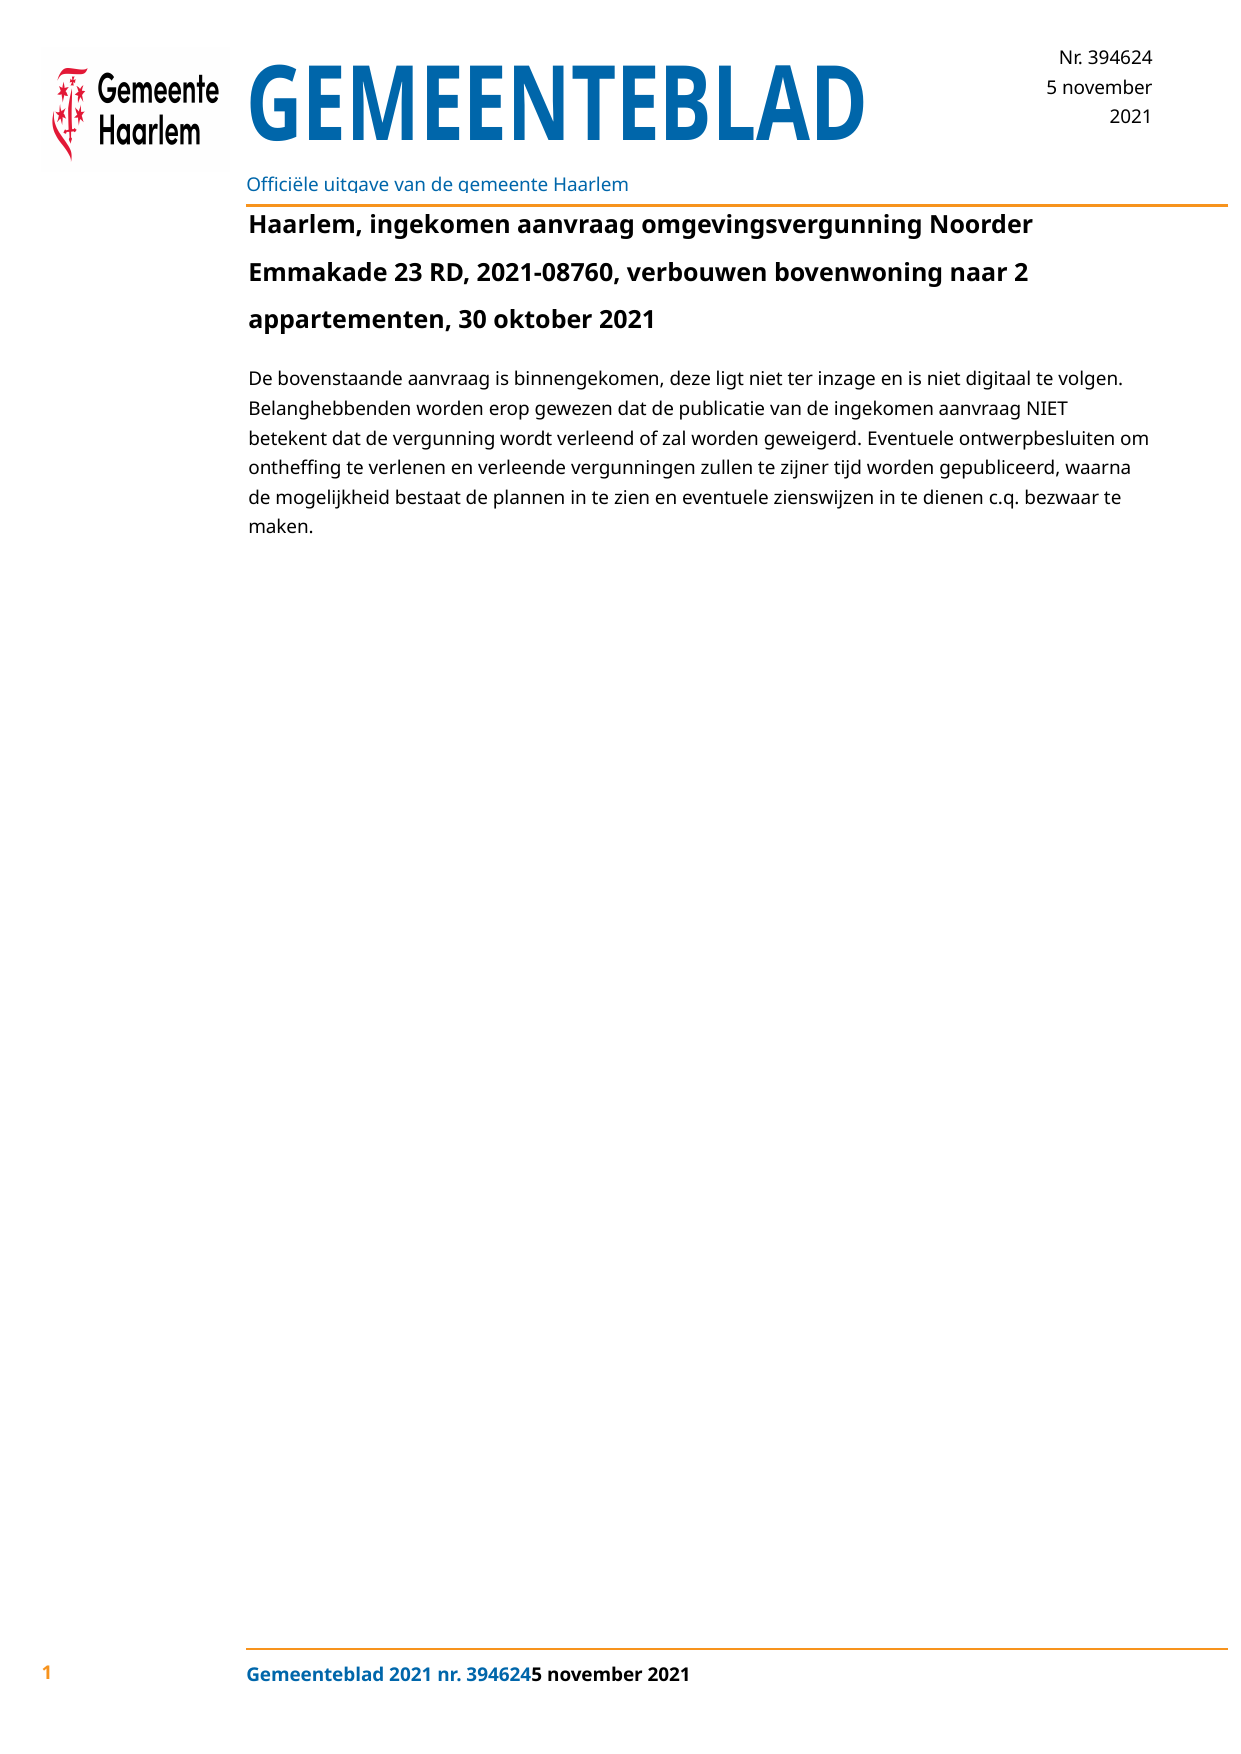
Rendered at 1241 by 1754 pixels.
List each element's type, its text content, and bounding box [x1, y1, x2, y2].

text De bovenstaande aanvraag is binnengekomen, deze ligt niet ter inzage en is niet digitaal te volgen. Belanghebbenden worden erop gewezen dat de publicatie van de ingekomen aanvraag NIET betekent dat de vergunning wordt verleend of zal worden geweigerd. Eventuele ontwerpbesluiten om ontheffing te verlenen en verleende vergunningen zullen te zijner tijd worden gepubliceerd, waarna de mogelijkheid bestaat de plannen in te zien en eventuele zienswijzen in te dienen c.q. bezwaar te maken. [248, 366, 1152, 539]
picture [41, 47, 231, 172]
text Haarlem, ingekomen aanvraag omgevingsvergunning Noorder Emmakade 23 RD, 2021-08760, verbouwen bovenwoning naar 2 appartementen, 30 oktober 2021 [248, 207, 1152, 336]
